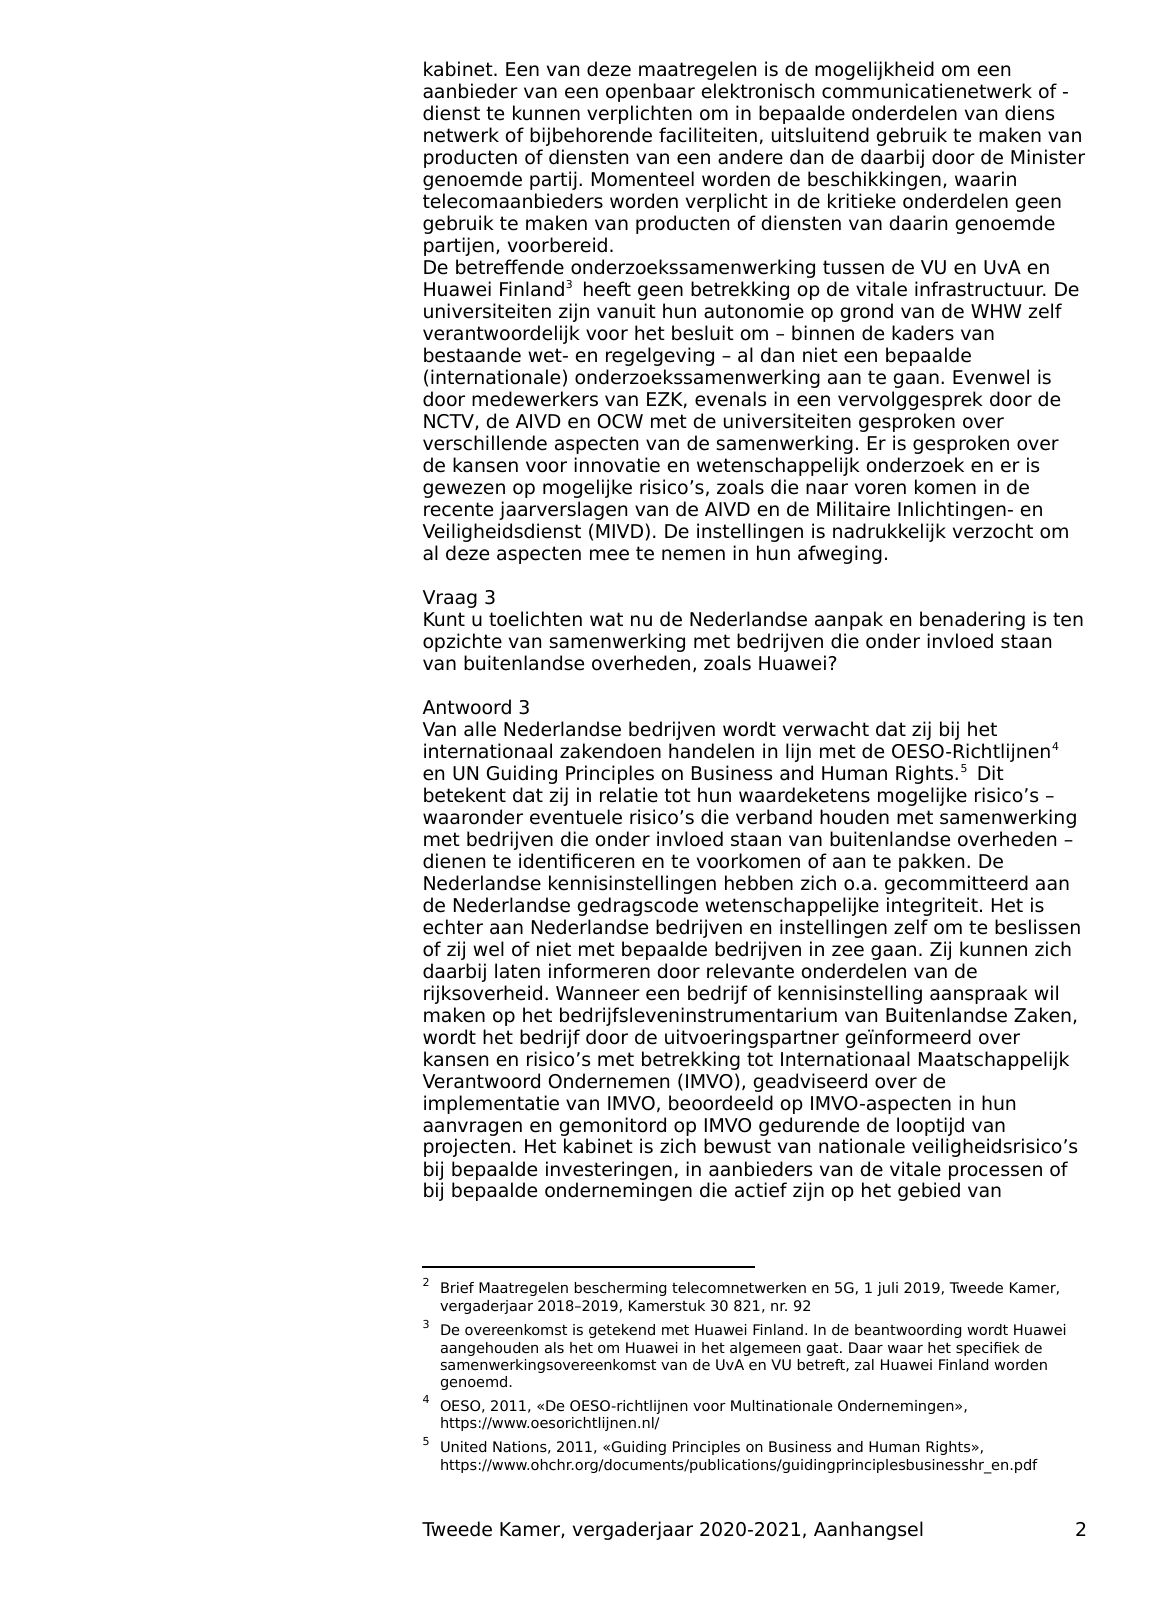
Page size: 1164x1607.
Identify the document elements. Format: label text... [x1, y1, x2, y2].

text Brief Maatregelen bescherming telecomnetwerken en 5G, 1 juli 2019, Tweede Kamer, vergaderjaar 2018–2019, Kamerstuk 30 821, nr. 92 [422, 1276, 1087, 1315]
text United Nations, 2011, «Guiding Principles on Business and Human Rights», https://www.ohchr.org/documents/publications/guidingprinciplesbusinesshr_en.pdf [422, 1435, 1087, 1474]
text De betreffende onderzoekssamenwerking tussen de VU en UvA en Huawei Finland heeft geen betrekking op de vitale infrastructuur. De universiteiten zijn vanuit hun autonomie op grond van de WHW zelf verantwoordelijk voor het besluit om – binnen de kaders van bestaande wet- en regelgeving – al dan niet een bepaalde (internationale) onderzoekssamenwerking aan te gaan. Evenwel is door medewerkers van EZK, evenals in een vervolggesprek door de NCTV, de AIVD en OCW met de universiteiten gesproken over verschillende aspecten van de samenwerking. Er is gesproken over de kansen voor innovatie en wetenschappelijk onderzoek en er is gewezen op mogelijke risico’s, zoals die naar voren komen in de recente jaarverslagen van de AIVD en de Militaire Inlichtingen- en Veiligheidsdienst (MIVD). De instellingen is nadrukkelijk verzocht om al deze aspecten mee te nemen in hun afweging. [422, 257, 1087, 564]
text kabinet. Een van deze maatregelen is de mogelijkheid om een aanbieder van een openbaar elektronisch communicatienetwerk of -dienst te kunnen verplichten om in bepaalde onderdelen van diens netwerk of bijbehorende faciliteiten, uitsluitend gebruik te maken van producten of diensten van een andere dan de daarbij door de Minister genoemde partij. Momenteel worden de beschikkingen, waarin telecomaanbieders worden verplicht in de kritieke onderdelen geen gebruik te maken van producten of diensten van daarin genoemde partijen, voorbereid. [422, 59, 1087, 257]
text De overeenkomst is getekend met Huawei Finland. In de beantwoording wordt Huawei aangehouden als het om Huawei in het algemeen gaat. Daar waar het specifiek de samenwerkingsovereenkomst van de UvA en VU betreft, zal Huawei Finland worden genoemd. [422, 1318, 1087, 1391]
text Van alle Nederlandse bedrijven wordt verwacht dat zij bij het internationaal zakendoen handelen in lijn met de OESO-Richtlijnen en UN Guiding Principles on Business and Human Rights. Dit betekent dat zij in relatie tot hun waardeketens mogelijke risico’s – waaronder eventuele risico’s die verband houden met samenwerking met bedrijven die onder invloed staan van buitenlandse overheden – dienen te identificeren en te voorkomen of aan te pakken. De Nederlandse kennisinstellingen hebben zich o.a. gecommitteerd aan de Nederlandse gedragscode wetenschappelijke integriteit. Het is echter aan Nederlandse bedrijven en instellingen zelf om te beslissen of zij wel of niet met bepaalde bedrijven in zee gaan. Zij kunnen zich daarbij laten informeren door relevante onderdelen van de rijksoverheid. Wanneer een bedrijf of kennisinstelling aanspraak wil maken op het bedrijfsleveninstrumentarium van Buitenlandse Zaken, wordt het bedrijf door de uitvoeringspartner geïnformeerd over kansen en risico’s met betrekking tot Internationaal Maatschappelijk Verantwoord Ondernemen (IMVO), geadviseerd over de implementatie van IMVO, beoordeeld op IMVO-aspecten in hun aanvragen en gemonitord op IMVO gedurende de looptijd van projecten. Het kabinet is zich bewust van nationale veiligheidsrisico’s bij bepaalde investeringen, in aanbieders van de vitale processen of bij bepaalde ondernemingen die actief zijn op het gebied van [422, 719, 1087, 1202]
text Antwoord 3 [422, 697, 1087, 719]
text Vraag 3 [422, 587, 1087, 609]
text Kunt u toelichten wat nu de Nederlandse aanpak en benadering is ten opzichte van samenwerking met bedrijven die onder invloed staan van buitenlandse overheden, zoals Huawei? [422, 609, 1087, 675]
text OESO, 2011, «De OESO-richtlijnen voor Multinationale Ondernemingen», https://www.oesorichtlijnen.nl/ [422, 1393, 1087, 1432]
